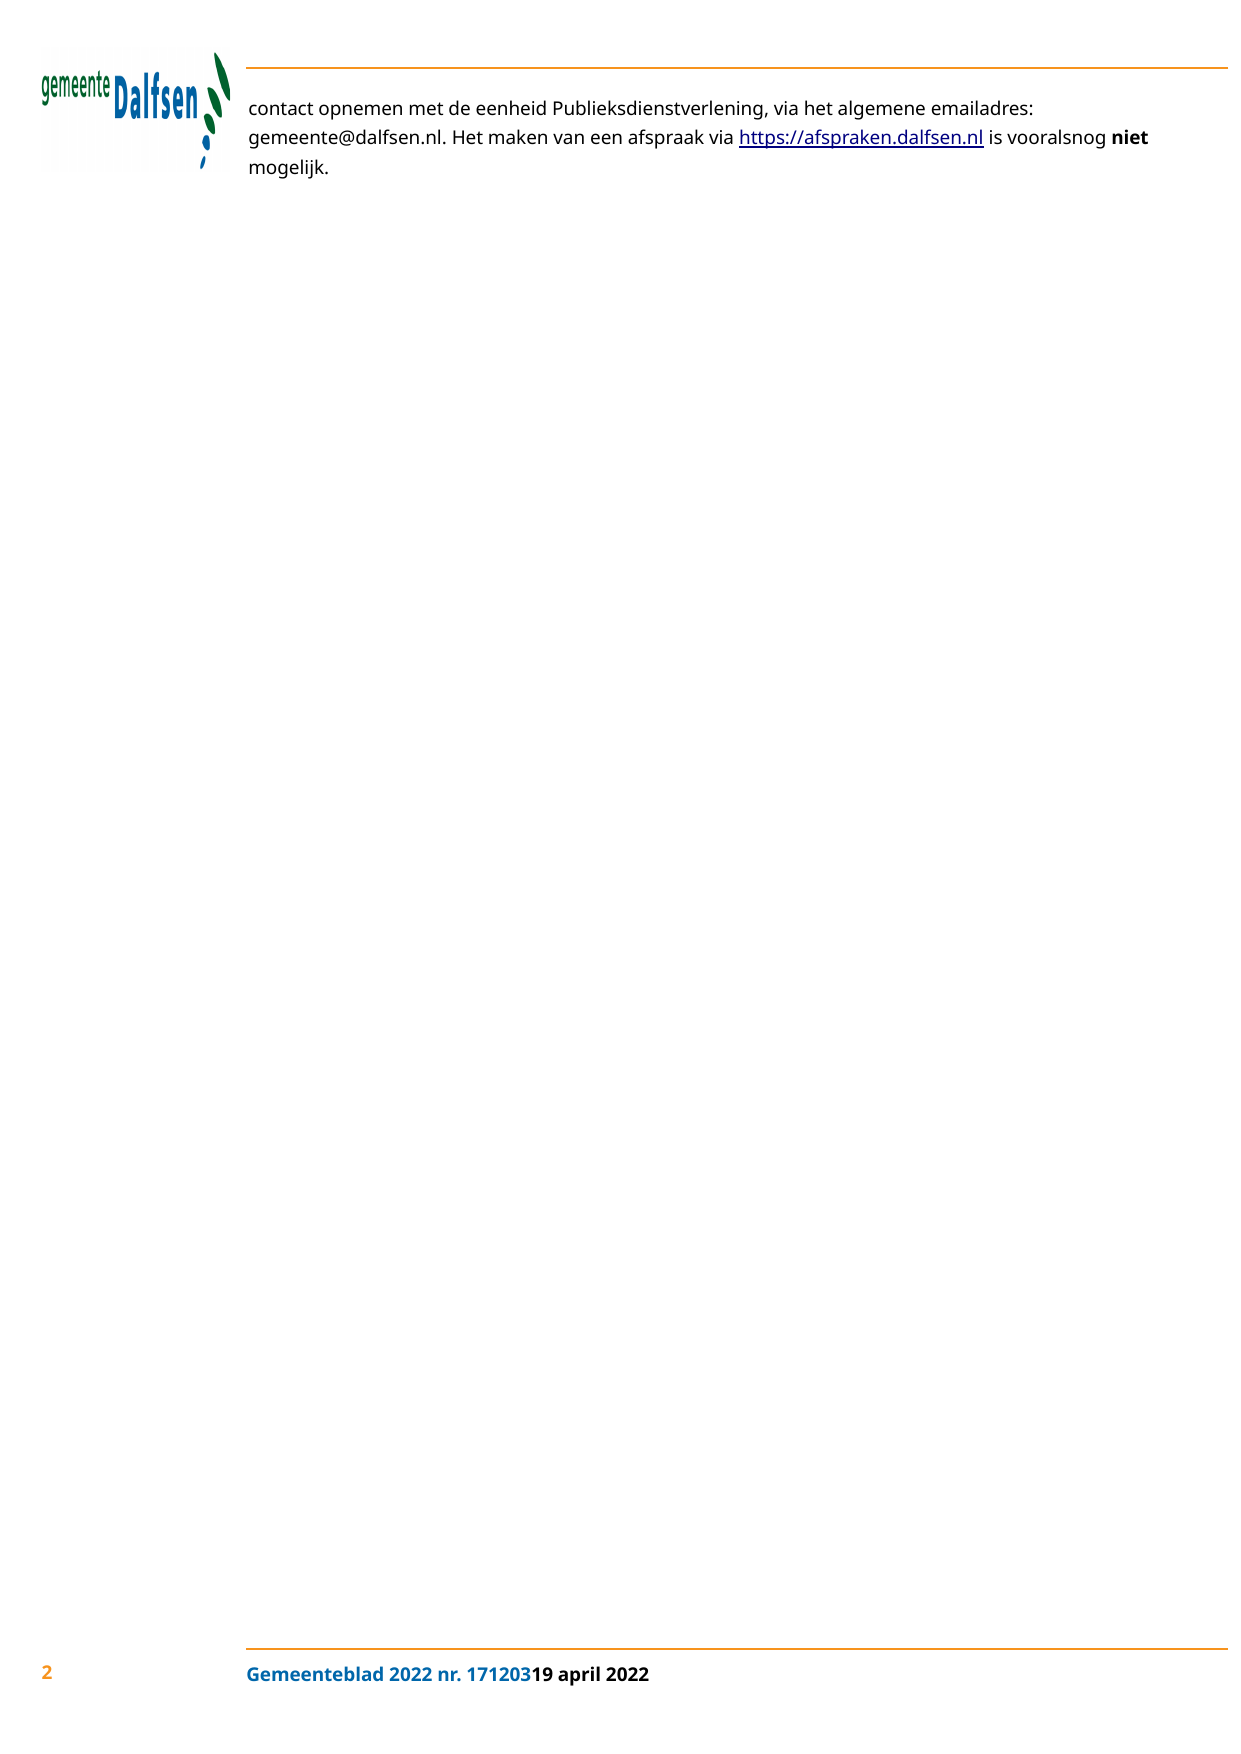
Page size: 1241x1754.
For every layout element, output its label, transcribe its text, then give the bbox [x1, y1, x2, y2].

text contact opnemen met de eenheid Publieksdienstverlening, via het algemene emailadres: gemeente@dalfsen.nl. Het maken van een afspraak via https://afspraken.dalfsen.nl is vooralsnog niet mogelijk. [248, 95, 1152, 180]
picture [41, 47, 231, 172]
